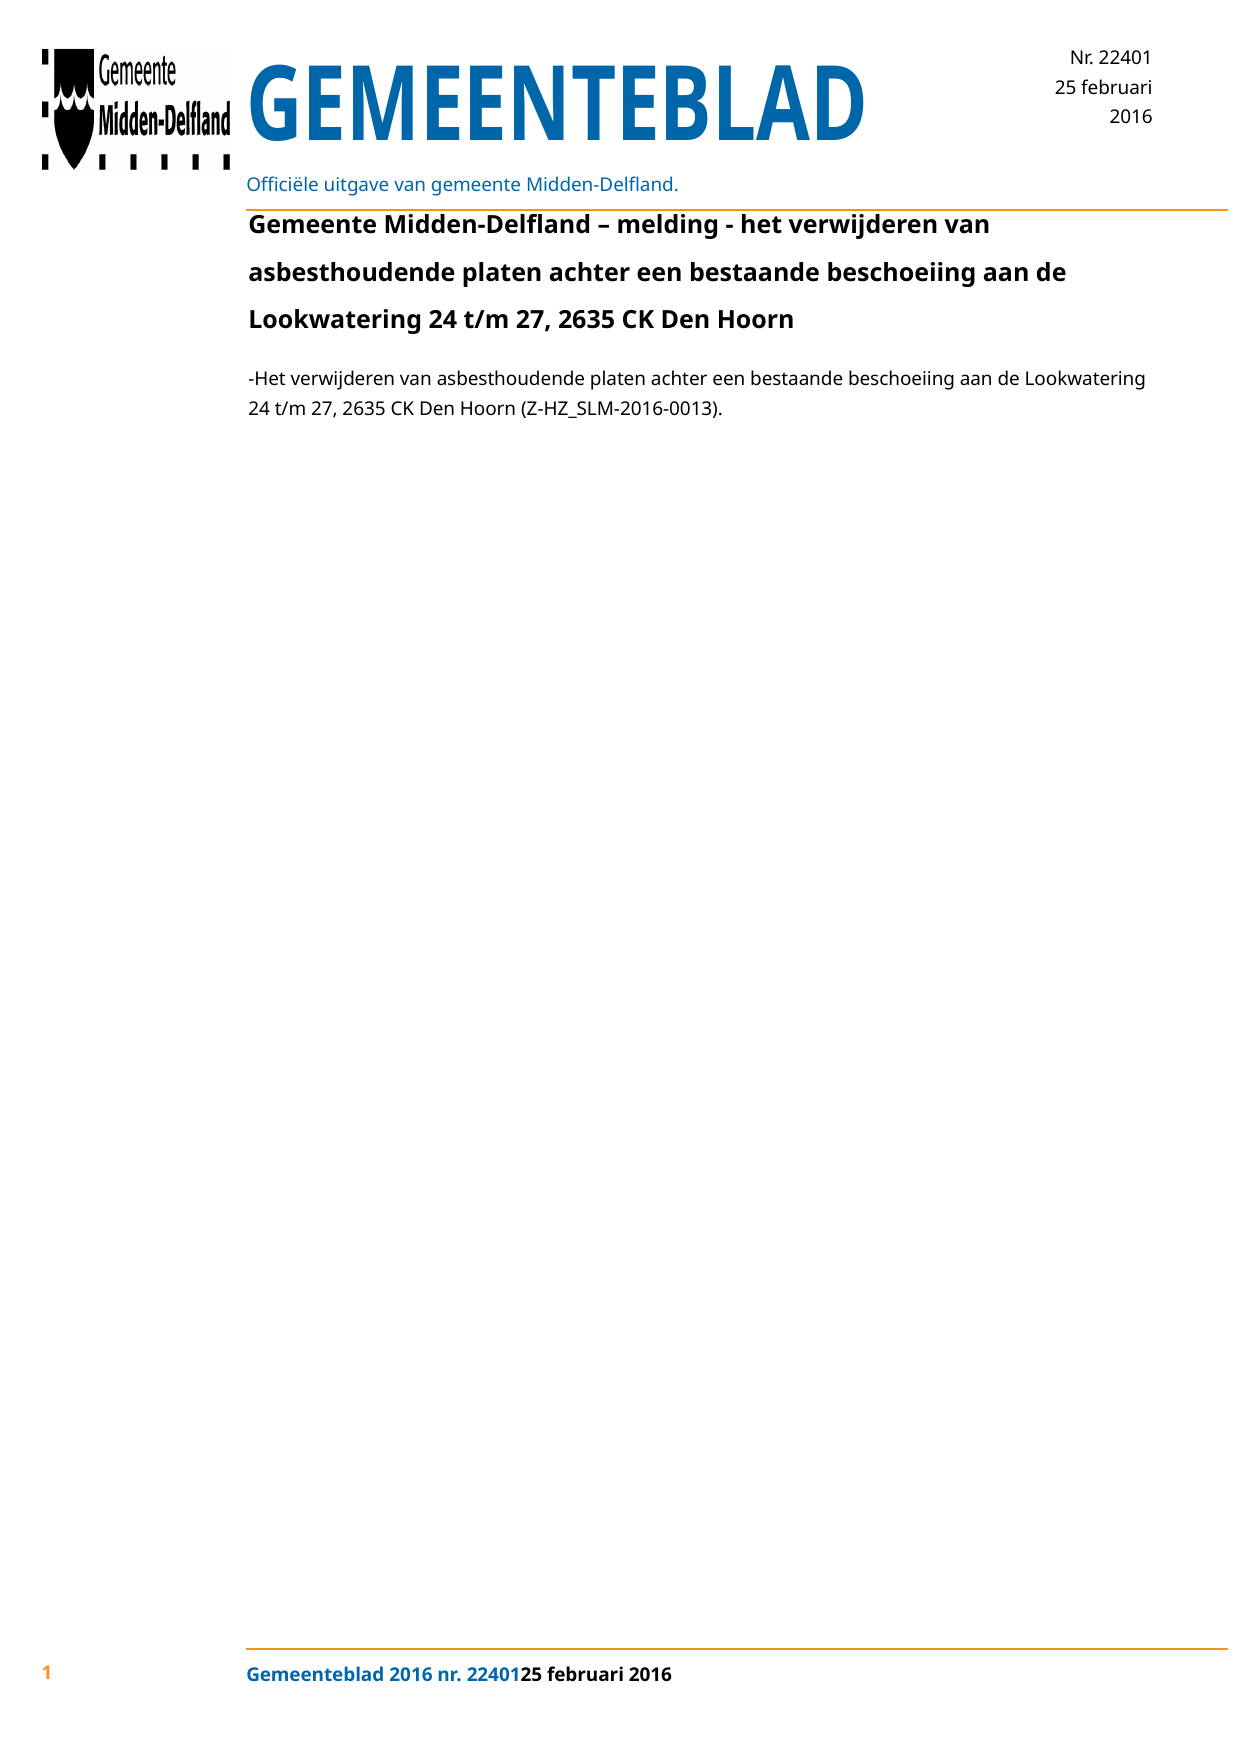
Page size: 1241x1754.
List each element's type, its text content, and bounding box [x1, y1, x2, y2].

text Gemeente Midden-Delfland – melding - het verwijderen van asbesthoudende platen achter een bestaande beschoeiing aan de Lookwatering 24 t/m 27, 2635 CK Den Hoorn [248, 211, 1152, 336]
picture [41, 47, 231, 172]
text -Het verwijderen van asbesthoudende platen achter een bestaande beschoeiing aan de Lookwatering 24 t/m 27, 2635 CK Den Hoorn (Z-HZ_SLM-2016-0013). [248, 366, 1152, 421]
